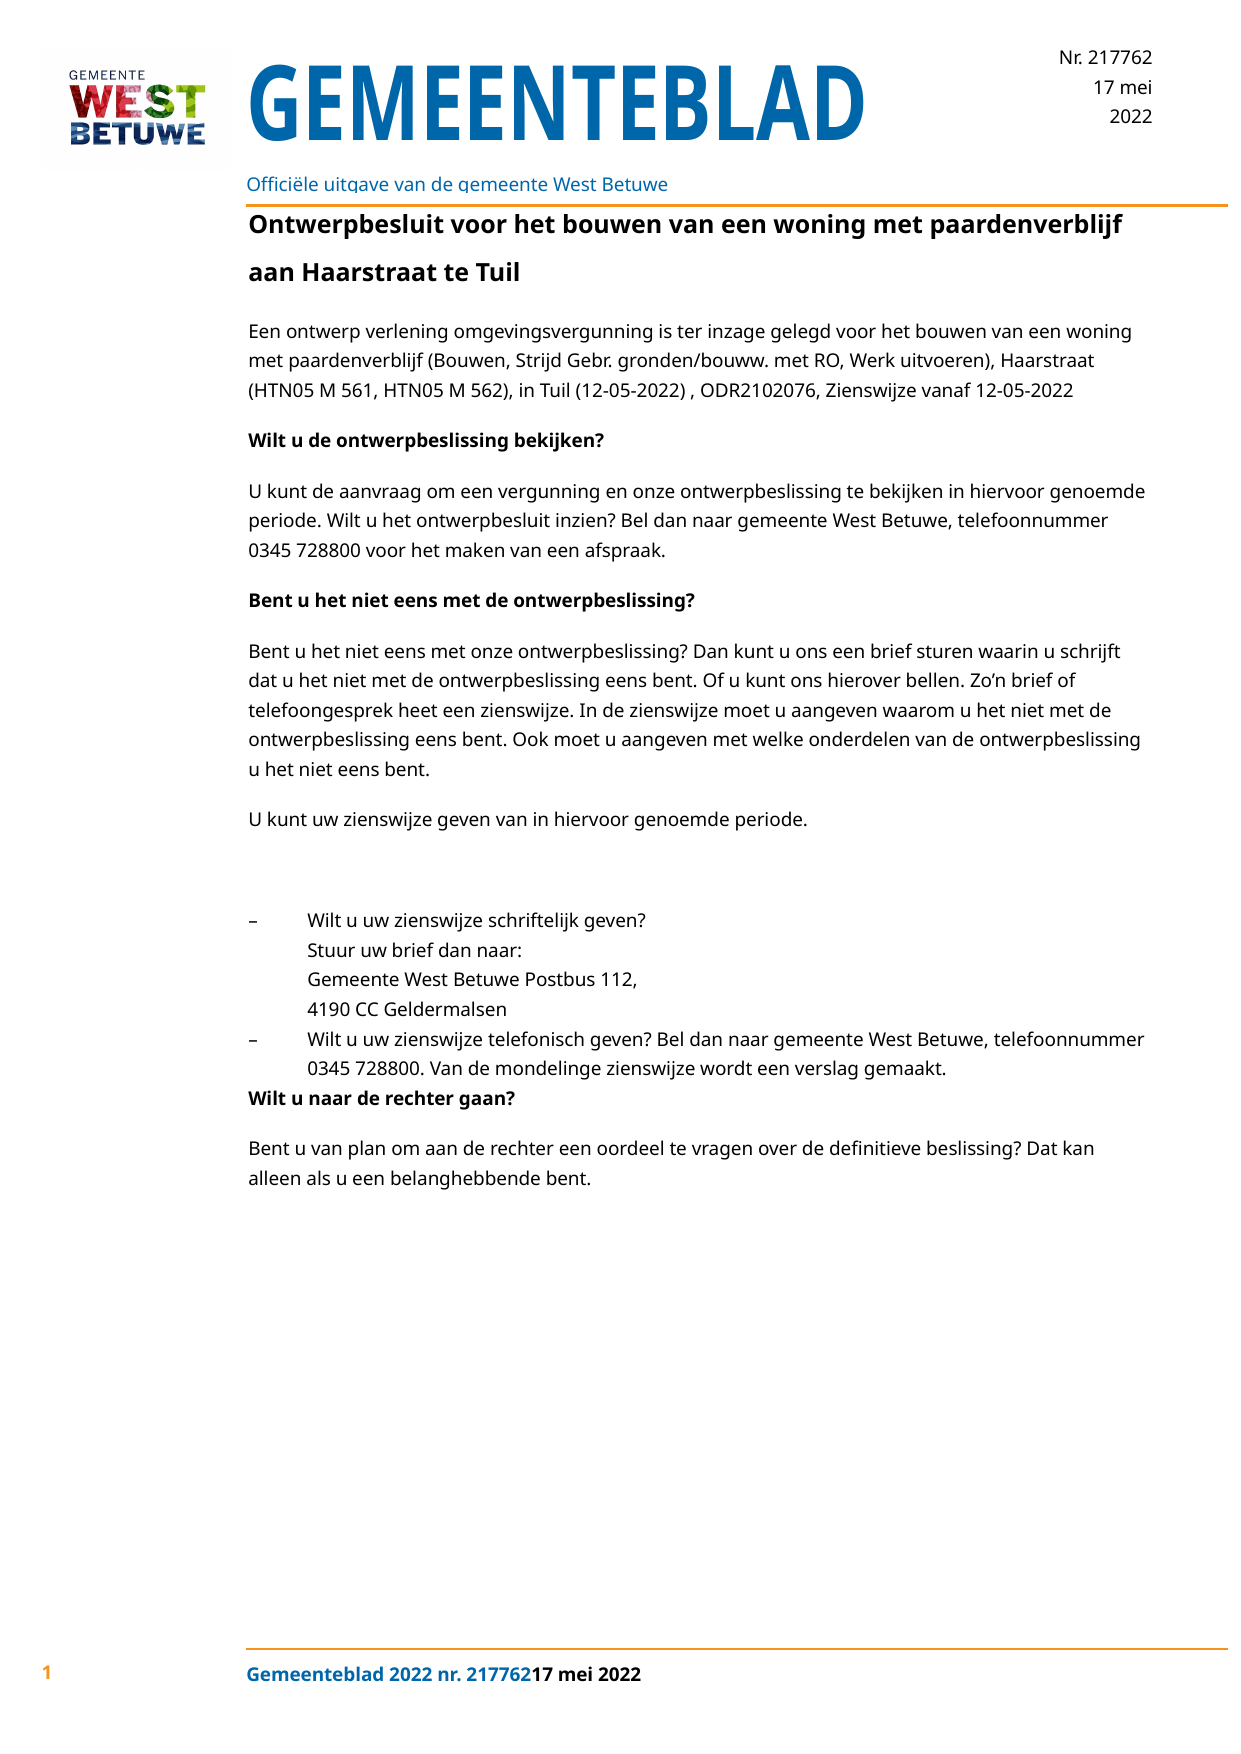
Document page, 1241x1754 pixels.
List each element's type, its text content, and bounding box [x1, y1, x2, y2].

list Gemeente West Betuwe Postbus 112, [248, 967, 1152, 992]
text Wilt u de ontwerpbeslissing bekijken? [248, 427, 1152, 453]
text U kunt uw zienswijze geven van in hiervoor genoemde periode. [248, 807, 1152, 832]
text Een ontwerp verlening omgevingsvergunning is ter inzage gelegd voor het bouwen van een woning met paardenverblijf (Bouwen, Strijd Gebr. gronden/bouww. met RO, Werk uitvoeren), Haarstraat (HTN05 M 561, HTN05 M 562), in Tuil (12-05-2022) , ODR2102076, Zienswijze vanaf 12-05-2022 [248, 318, 1152, 403]
picture [41, 47, 231, 172]
list 4190 CC Geldermalsen [248, 996, 1152, 1022]
list Wilt u uw zienswijze telefonisch geven? Bel dan naar gemeente West Betuwe, telefoonnummer 0345 728800. Van de mondelinge zienswijze wordt een verslag gemaakt. [248, 1026, 1152, 1081]
list Stuur uw brief dan naar: [248, 937, 1152, 963]
text Bent u het niet eens met onze ontwerpbeslissing? Dan kunt u ons een brief sturen waarin u schrijft dat u het niet met de ontwerpbeslissing eens bent. Of u kunt ons hierover bellen. Zo’n brief of telefoongesprek heet een zienswijze. In de zienswijze moet u aangeven waarom u het niet met de ontwerpbeslissing eens bent. Ook moet u aangeven met welke onderdelen van de ontwerpbeslissing u het niet eens bent. [248, 638, 1152, 782]
text Wilt u naar de rechter gaan? [248, 1085, 1152, 1111]
text Ontwerpbesluit voor het bouwen van een woning met paardenverblijf aan Haarstraat te Tuil [248, 207, 1152, 288]
list Wilt u uw zienswijze schriftelijk geven? [248, 907, 1152, 933]
text Bent u van plan om aan de rechter een oordeel te vragen over de definitieve beslissing? Dat kan alleen als u een belanghebbende bent. [248, 1135, 1152, 1191]
text U kunt de aanvraag om een vergunning en onze ontwerpbeslissing te bekijken in hiervoor genoemde periode. Wilt u het ontwerpbesluit inzien? Bel dan naar gemeente West Betuwe, telefoonnummer 0345 728800 voor het maken van een afspraak. [248, 478, 1152, 563]
text Bent u het niet eens met de ontwerpbeslissing? [248, 587, 1152, 613]
